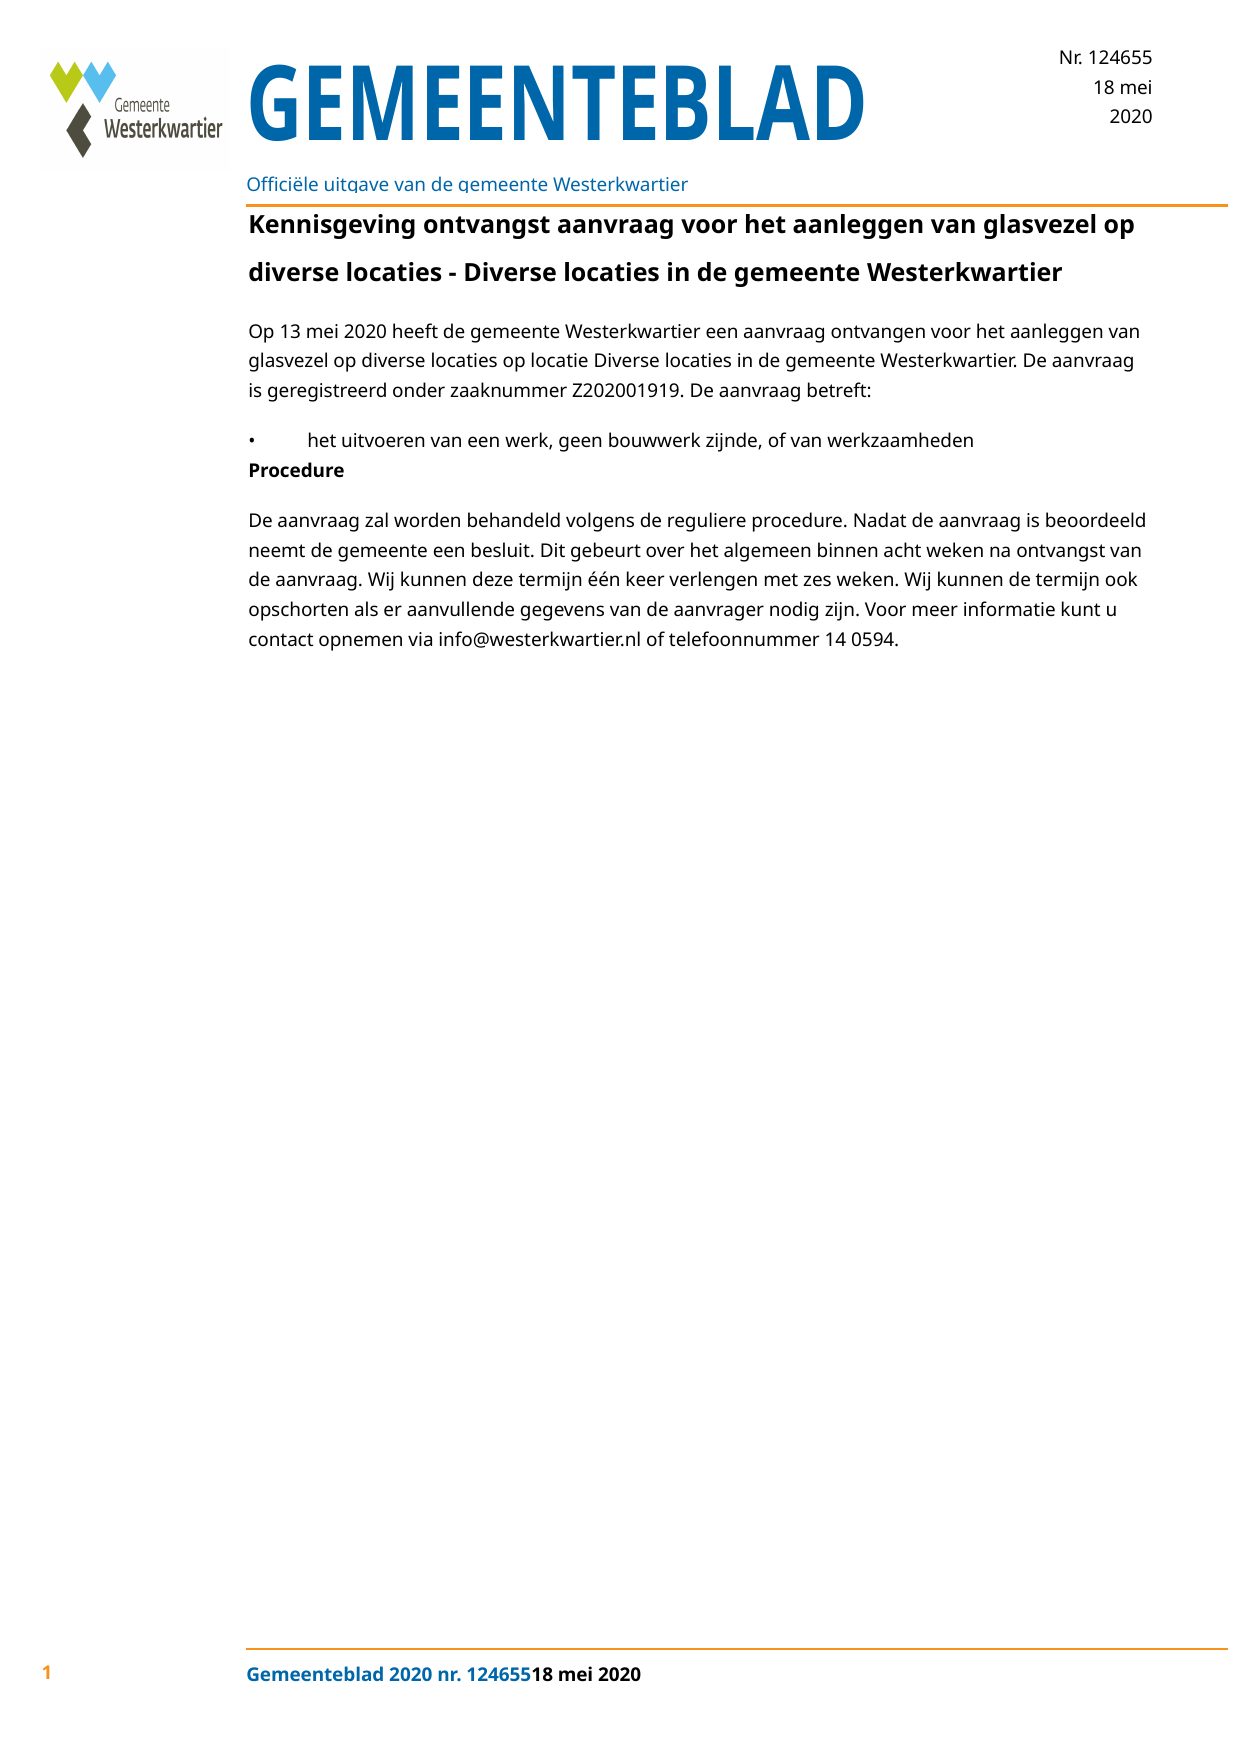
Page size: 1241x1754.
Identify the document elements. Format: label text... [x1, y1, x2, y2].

picture [41, 47, 231, 172]
text Op 13 mei 2020 heeft de gemeente Westerkwartier een aanvraag ontvangen voor het aanleggen van glasvezel op diverse locaties op locatie Diverse locaties in de gemeente Westerkwartier. De aanvraag is geregistreerd onder zaaknummer Z202001919. De aanvraag betreft: [248, 318, 1152, 403]
text Kennisgeving ontvangst aanvraag voor het aanleggen van glasvezel op diverse locaties - Diverse locaties in de gemeente Westerkwartier [248, 207, 1152, 288]
list het uitvoeren van een werk, geen bouwwerk zijnde, of van werkzaamheden [248, 427, 1152, 453]
text Procedure [248, 457, 1152, 483]
text De aanvraag zal worden behandeld volgens de reguliere procedure. Nadat de aanvraag is beoordeeld neemt de gemeente een besluit. Dit gebeurt over het algemeen binnen acht weken na ontvangst van de aanvraag. Wij kunnen deze termijn één keer verlengen met zes weken. Wij kunnen de termijn ook opschorten als er aanvullende gegevens van de aanvrager nodig zijn. Voor meer informatie kunt u contact opnemen via info@westerkwartier.nl of telefoonnummer 14 0594. [248, 507, 1152, 652]
